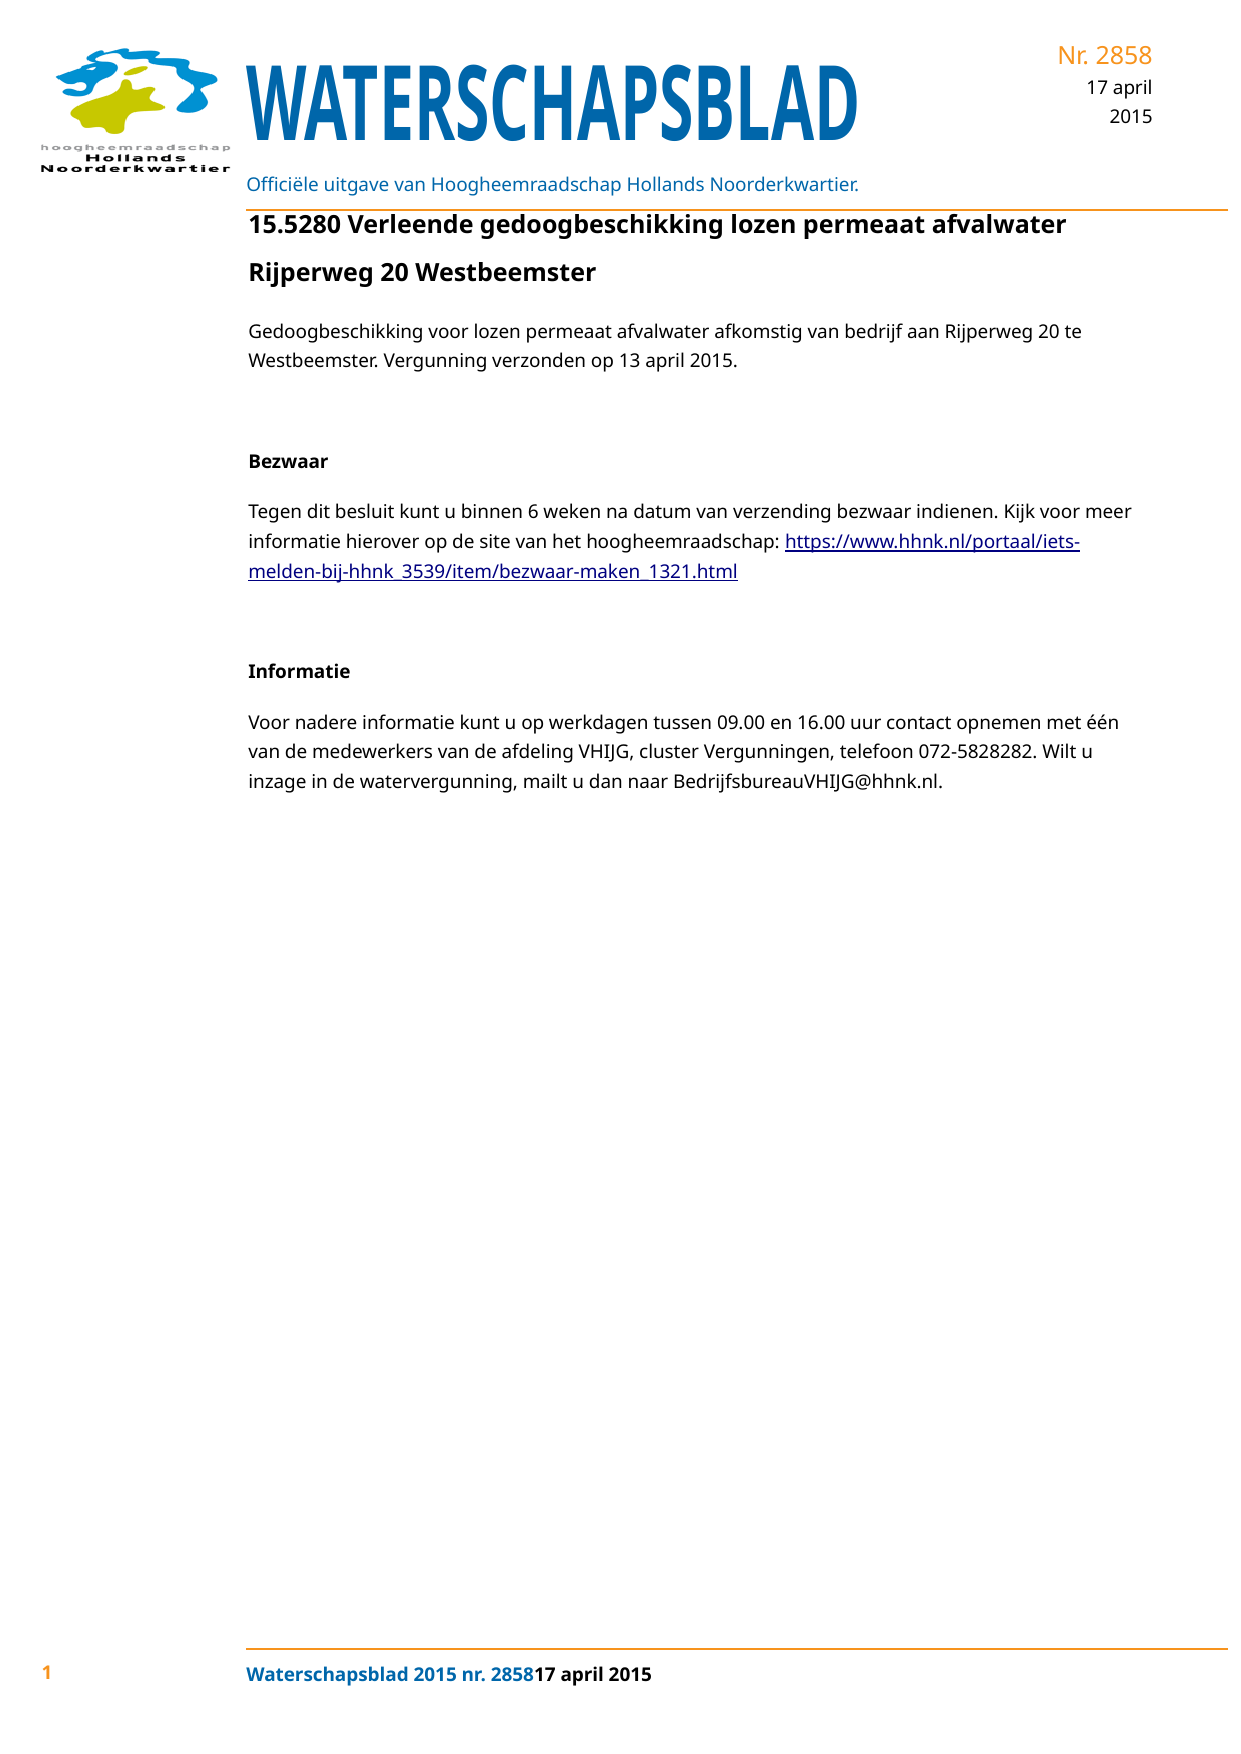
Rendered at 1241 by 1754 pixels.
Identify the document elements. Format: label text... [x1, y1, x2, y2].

text Tegen dit besluit kunt u binnen 6 weken na datum van verzending bezwaar indienen. Kijk voor meer informatie hierover op de site van het hoogheemraadschap: https://www.hhnk.nl/portaal/iets-melden-bij-hhnk_3539/item/bezwaar-maken_1321.html [248, 499, 1152, 584]
picture [41, 47, 231, 172]
text Voor nadere informatie kunt u op werkdagen tussen 09.00 en 16.00 uur contact opnemen met één van de medewerkers van de afdeling VHIJG, cluster Vergunningen, telefoon 072-5828282. Wilt u inzage in de watervergunning, mailt u dan naar BedrijfsbureauVHIJG@hhnk.nl. [248, 709, 1152, 794]
text Bezwaar [248, 448, 1152, 474]
text 15.5280 Verleende gedoogbeschikking lozen permeaat afvalwater Rijperweg 20 Westbeemster [248, 211, 1152, 288]
text Informatie [248, 659, 1152, 684]
text Gedoogbeschikking voor lozen permeaat afvalwater afkomstig van bedrijf aan Rijperweg 20 te Westbeemster. Vergunning verzonden op 13 april 2015. [248, 318, 1152, 373]
